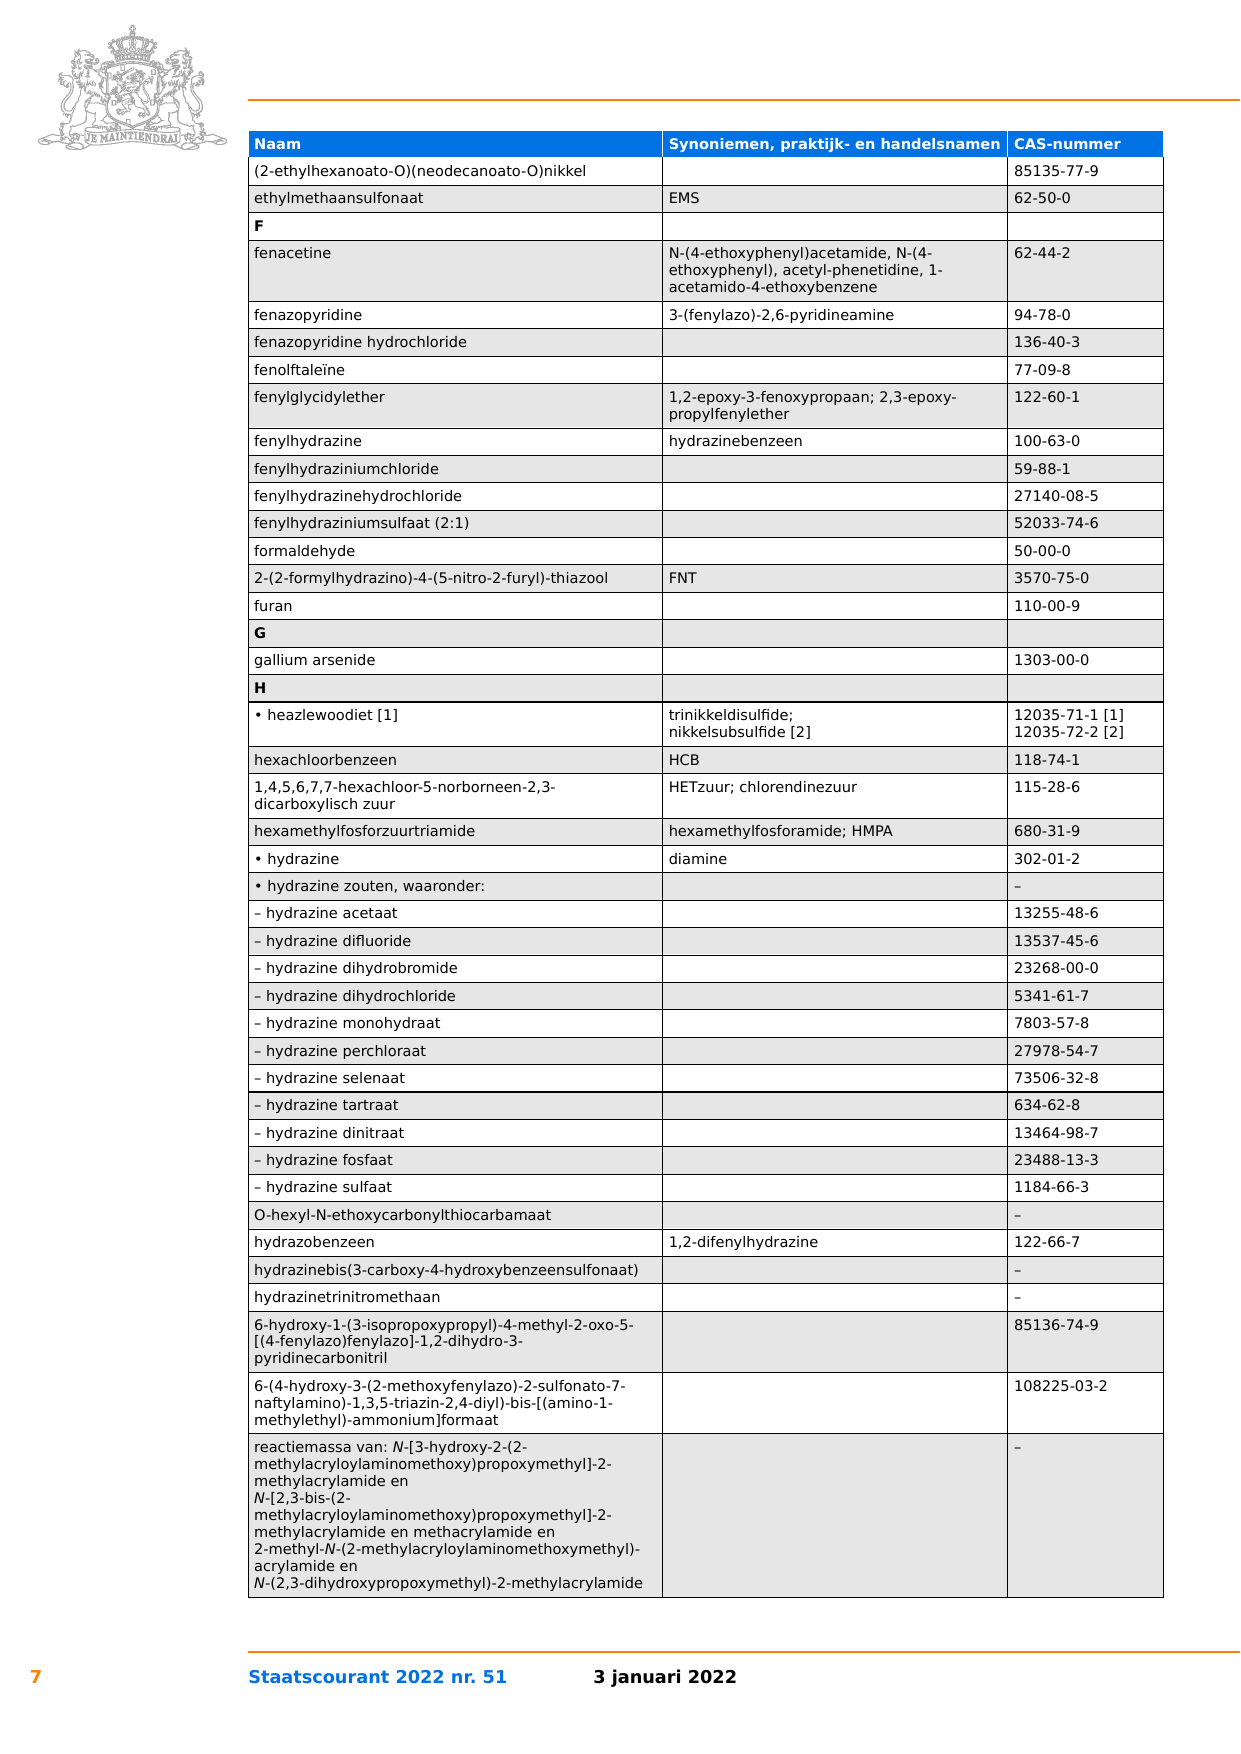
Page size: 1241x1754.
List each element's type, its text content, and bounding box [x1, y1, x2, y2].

table_cell [663, 648, 1007, 674]
table_cell – hydrazine perchloraat [249, 1038, 662, 1064]
table_cell – [1008, 1257, 1163, 1283]
table_cell HETzuur; chlorendinezuur [663, 774, 1007, 817]
table_cell 77-09-8 [1008, 357, 1163, 383]
table_cell 115-28-6 [1008, 774, 1163, 817]
table_cell fenylhydraziniumchloride [249, 456, 662, 482]
table_cell 73506-32-8 [1008, 1065, 1163, 1091]
table_cell HCB [663, 747, 1007, 773]
table_cell 1,2-epoxy-3-fenoxypropaan; 2,3-epoxy-propylfenylether [663, 384, 1007, 427]
table_cell – hydrazine dinitraat [249, 1120, 662, 1146]
table_cell [663, 213, 1007, 239]
table_cell 1184-66-3 [1008, 1175, 1163, 1201]
table_cell fenylhydrazine [249, 429, 662, 455]
table_cell 680-31-9 [1008, 819, 1163, 845]
table_cell – hydrazine fosfaat [249, 1147, 662, 1174]
table_cell [663, 1257, 1007, 1283]
table_cell [1008, 675, 1163, 701]
table_cell 122-60-1 [1008, 384, 1163, 427]
table_cell [663, 1312, 1007, 1372]
table_cell – [1008, 1434, 1163, 1597]
table_cell – hydrazine difluoride [249, 928, 662, 954]
table_cell • heazlewoodiet [1] [249, 703, 662, 746]
table_cell [663, 538, 1007, 564]
table_cell – hydrazine monohydraat [249, 1010, 662, 1037]
table_cell [663, 1284, 1007, 1311]
table_cell 12035-71-1 [1] 12035-72-2 [2] [1008, 703, 1163, 746]
table_cell hydrazinebenzeen [663, 429, 1007, 455]
table_cell – hydrazine acetaat [249, 901, 662, 927]
table_cell 110-00-9 [1008, 593, 1163, 619]
table_cell 634-62-8 [1008, 1093, 1163, 1119]
table_cell 13255-48-6 [1008, 901, 1163, 927]
table_cell – hydrazine sulfaat [249, 1175, 662, 1201]
table_cell 13464-98-7 [1008, 1120, 1163, 1146]
table_cell [663, 983, 1007, 1009]
table_cell [663, 593, 1007, 619]
table_cell furan [249, 593, 662, 619]
table_cell [663, 873, 1007, 900]
table_cell hydrazinetrinitromethaan [249, 1284, 662, 1311]
table_header Naam [249, 131, 662, 157]
table_cell [663, 1120, 1007, 1146]
table_cell – [1008, 1202, 1163, 1228]
table_cell 136-40-3 [1008, 329, 1163, 356]
table_cell 23488-13-3 [1008, 1147, 1163, 1174]
table_cell hexachloorbenzeen [249, 747, 662, 773]
table_cell [663, 1010, 1007, 1037]
table_cell 27978-54-7 [1008, 1038, 1163, 1064]
table_cell 3570-75-0 [1008, 565, 1163, 592]
table_cell 59-88-1 [1008, 456, 1163, 482]
table_cell 2-(2-formylhydrazino)-4-(5-nitro-2-furyl)-thia­zool [249, 565, 662, 592]
table_cell [1008, 213, 1163, 239]
table_cell [663, 158, 1007, 185]
table_cell fenazopyridine [249, 302, 662, 328]
table_cell [663, 675, 1007, 701]
table_cell 7803-57-8 [1008, 1010, 1163, 1037]
table_cell [663, 620, 1007, 647]
table_cell 118-74-1 [1008, 747, 1163, 773]
table_cell 122-66-7 [1008, 1230, 1163, 1256]
table_cell – [1008, 873, 1163, 900]
table_cell gallium arsenide [249, 648, 662, 674]
table_cell hexamethylfosforzuurtriamide [249, 819, 662, 845]
table_cell FNT [663, 565, 1007, 592]
table_cell [1008, 620, 1163, 647]
table_cell [663, 357, 1007, 383]
table_cell 62-44-2 [1008, 241, 1163, 301]
table_cell 13537-45-6 [1008, 928, 1163, 954]
table_cell fenolftaleïne [249, 357, 662, 383]
table_cell fenylglycidylether [249, 384, 662, 427]
table_cell [663, 1373, 1007, 1433]
table_cell [663, 1434, 1007, 1597]
table_cell [663, 1065, 1007, 1091]
table_cell – hydrazine dihydrochloride [249, 983, 662, 1009]
table_cell [663, 1175, 1007, 1201]
table_cell [663, 956, 1007, 982]
table_cell • hydrazine [249, 846, 662, 872]
table_cell EMS [663, 186, 1007, 212]
table_cell 6-hydroxy-1-(3-isopropoxypropyl)-4-methyl-2-oxo-5-[(4-fenylazo)fenylazo]-1,2-dihydro-3-pyridinecarbonitril [249, 1312, 662, 1372]
table_cell 108225-03-2 [1008, 1373, 1163, 1433]
table_cell – hydrazine selenaat [249, 1065, 662, 1091]
table_cell [663, 329, 1007, 356]
table_cell 100-63-0 [1008, 429, 1163, 455]
table_cell 52033-74-6 [1008, 511, 1163, 537]
table_cell [663, 456, 1007, 482]
table_cell 3-(fenylazo)-2,6-pyridineamine [663, 302, 1007, 328]
table_header CAS-nummer [1008, 131, 1163, 157]
table_cell F [249, 213, 662, 239]
table_cell ethylmethaansulfonaat [249, 186, 662, 212]
table_cell [663, 1038, 1007, 1064]
table_cell hydrazinebis(3-carboxy-4-hydroxybenzeen­sulfonaat) [249, 1257, 662, 1283]
table_cell reactiemassa van: N-[3-hydroxy-2-(2-methylacryloylaminomethoxy)propoxymethyl]-2-methylacrylamide en N-[2,3-bis-(2-methylacryloylaminomethoxy)propoxymethyl]-2-methylacrylamide en methacrylamide en 2-methyl-N-(2-methylacryloylaminomethoxymethyl)-acrylamide en N-(2,3-dihydroxypropoxymethyl)-2-methylacrylamide [249, 1434, 662, 1597]
table_cell 1,4,5,6,7,7-hexachloor-5-norborneen-2,3-dicarboxylisch zuur [249, 774, 662, 817]
table_cell fenacetine [249, 241, 662, 301]
table_cell – hydrazine tartraat [249, 1093, 662, 1119]
table_header Synoniemen, praktijk- en handelsnamen [663, 131, 1007, 157]
table_cell 302-01-2 [1008, 846, 1163, 872]
table_cell [663, 928, 1007, 954]
table_cell • hydrazine zouten, waaronder: [249, 873, 662, 900]
table_cell G [249, 620, 662, 647]
table_cell – hydrazine dihydrobromide [249, 956, 662, 982]
table_cell [663, 901, 1007, 927]
table_cell diamine [663, 846, 1007, 872]
table_cell 23268-00-0 [1008, 956, 1163, 982]
table_cell trinikkeldisulfide; nikkelsubsulfide [2] [663, 703, 1007, 746]
table_cell 85135-77-9 [1008, 158, 1163, 185]
table_cell fenazopyridine hydrochloride [249, 329, 662, 356]
table_cell 1303-00-0 [1008, 648, 1163, 674]
table_cell hydrazobenzeen [249, 1230, 662, 1256]
table_cell 85136-74-9 [1008, 1312, 1163, 1372]
table_cell 5341-61-7 [1008, 983, 1163, 1009]
table_cell [663, 483, 1007, 509]
table_cell – [1008, 1284, 1163, 1311]
picture [38, 25, 227, 150]
table_cell H [249, 675, 662, 701]
table_cell 27140-08-5 [1008, 483, 1163, 509]
table_cell O-hexyl-N-ethoxycarbonylthiocarbamaat [249, 1202, 662, 1228]
table_cell fenylhydraziniumsulfaat (2:1) [249, 511, 662, 537]
table_cell 50-00-0 [1008, 538, 1163, 564]
table_cell [663, 1093, 1007, 1119]
table_cell 6-(4-hydroxy-3-(2-methoxyfenylazo)-2-sulfonato-7-naftylamino)-1,3,5-triazin-2,4-diyl)-bis-[(amino-1-methylethyl)-ammonium]formaat [249, 1373, 662, 1433]
table_cell hexamethylfosforamide; HMPA [663, 819, 1007, 845]
table_cell (2-ethylhexanoato-O)(neodecanoato-O)nikkel [249, 158, 662, 185]
table_cell N-(4-ethoxyphenyl)acetamide, N-(4-ethoxyphenyl), acetyl-phenetidine, 1-acetamido-4-ethoxybenzene [663, 241, 1007, 301]
table_cell 94-78-0 [1008, 302, 1163, 328]
table_cell 62-50-0 [1008, 186, 1163, 212]
table_cell fenylhydrazinehydrochloride [249, 483, 662, 509]
table_cell [663, 1147, 1007, 1174]
table_cell formaldehyde [249, 538, 662, 564]
table_cell 1,2-difenylhydrazine [663, 1230, 1007, 1256]
table_cell [663, 1202, 1007, 1228]
table_cell [663, 511, 1007, 537]
